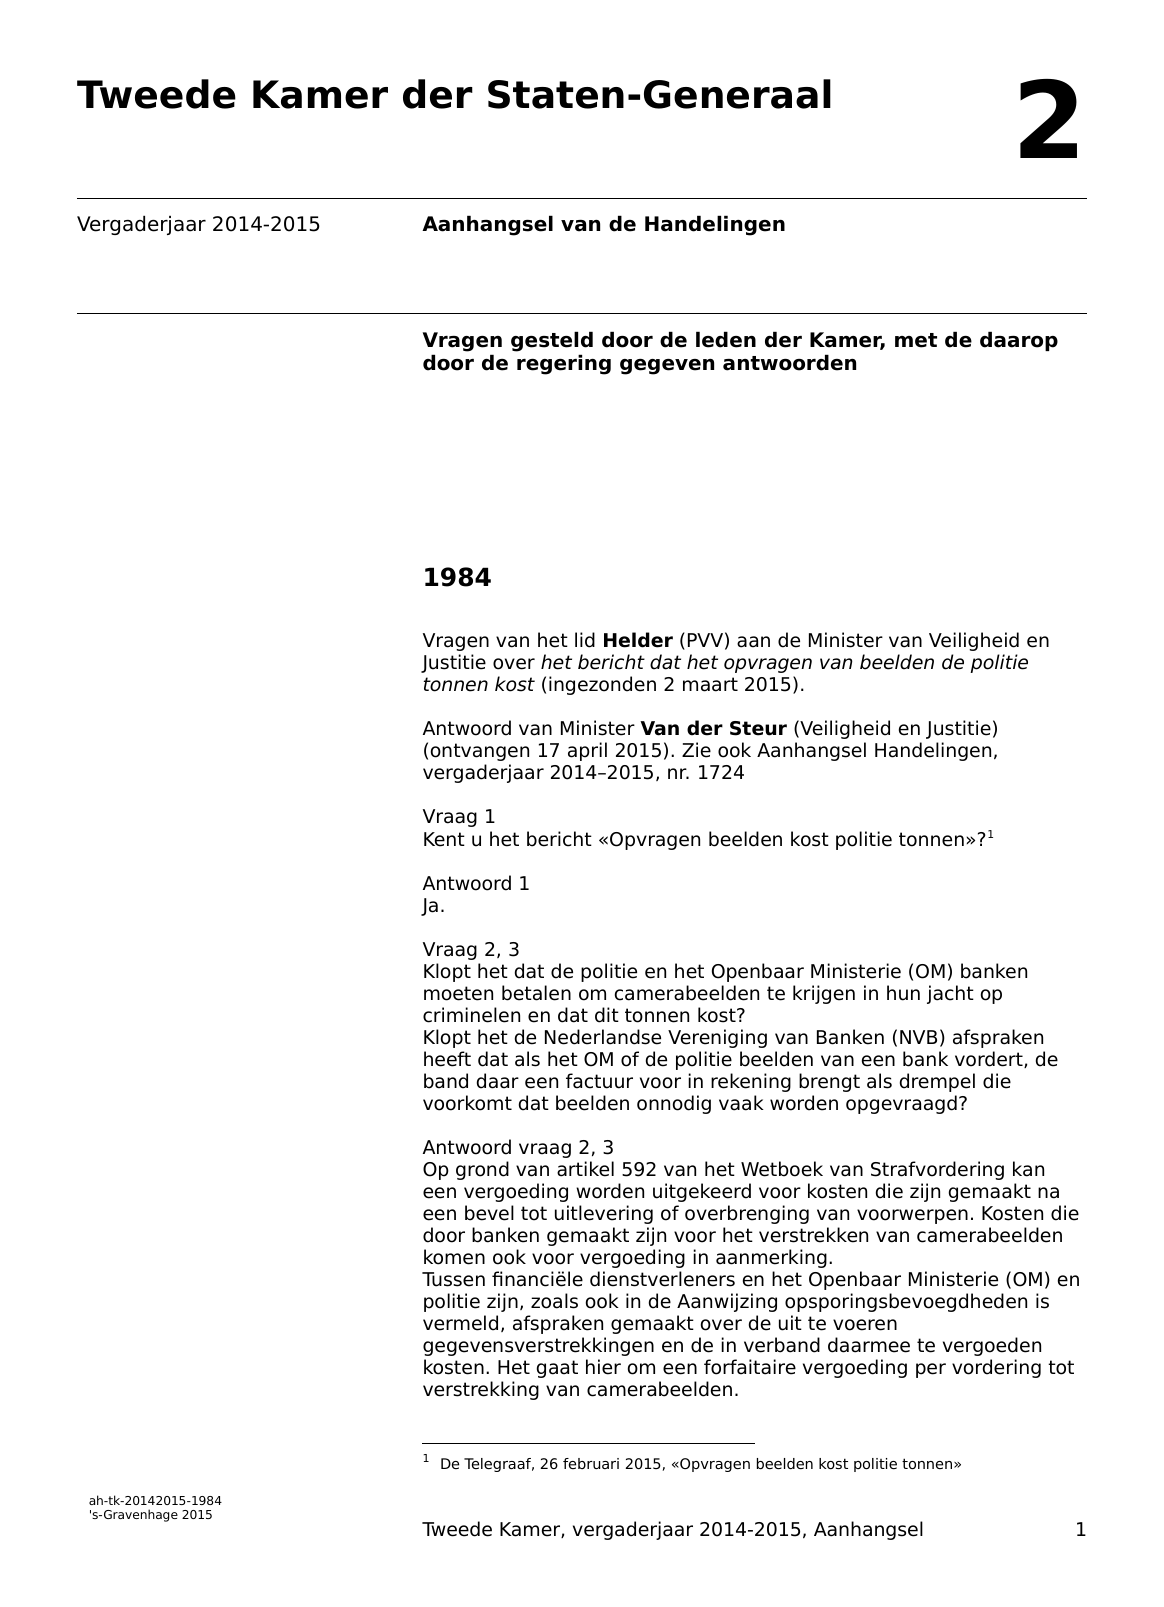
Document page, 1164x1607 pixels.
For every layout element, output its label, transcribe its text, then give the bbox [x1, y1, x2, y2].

table_header 2 [886, 59, 1087, 198]
text 1984 [422, 563, 1087, 592]
table_cell Aanhangsel van de Handelingen [422, 199, 1087, 313]
text Tussen financiële dienstverleners en het Openbaar Ministerie (OM) en politie zijn, zoals ook in de Aanwijzing opsporingsbevoegdheden is vermeld, afspraken gemaakt over de uit te voeren gegevensverstrekkingen en de in verband daarmee te vergoeden kosten. Het gaat hier om een forfaitaire vergoeding per vordering tot verstrekking van camerabeelden. [422, 1269, 1087, 1401]
text Op grond van artikel 592 van het Wetboek van Strafvordering kan een vergoeding worden uitgekeerd voor kosten die zijn gemaakt na een bevel tot uitlevering of overbrenging van voorwerpen. Kosten die door banken gemaakt zijn voor het verstrekken van camerabeelden komen ook voor vergoeding in aanmerking. [422, 1159, 1087, 1269]
text Vraag 1 [422, 806, 1087, 828]
table_cell Vergaderjaar 2014-2015 [77, 199, 422, 313]
text Ja. [422, 894, 1087, 917]
text De Telegraaf, 26 februari 2015, «Opvragen beelden kost politie tonnen» [422, 1452, 1087, 1474]
text Vragen van het lid Helder (PVV) aan de Minister van Veiligheid en Justitie over het bericht dat het opvragen van beelden de politie tonnen kost (ingezonden 2 maart 2015). [422, 630, 1087, 696]
text Antwoord 1 [422, 873, 1087, 894]
text Vraag 2, 3 [422, 939, 1087, 961]
text Kent u het bericht «Opvragen beelden kost politie tonnen»? [422, 828, 1087, 850]
table_cell [77, 314, 422, 375]
text ah-tk-20142015-1984 [88, 1494, 323, 1508]
table_header Tweede Kamer der Staten-Generaal [77, 59, 886, 198]
table_cell Vragen gesteld door de leden der Kamer, met de daarop door de regering gegeven antwoorden [422, 314, 1087, 375]
text Antwoord vraag 2, 3 [422, 1137, 1087, 1159]
text Antwoord van Minister Van der Steur (Veiligheid en Justitie) (ontvangen 17 april 2015). Zie ook Aanhangsel Handelingen, vergaderjaar 2014–2015, nr. 1724 [422, 718, 1087, 784]
text Klopt het de Nederlandse Vereniging van Banken (NVB) afspraken heeft dat als het OM of de politie beelden van een bank vordert, de band daar een factuur voor in rekening brengt als drempel die voorkomt dat beelden onnodig vaak worden opgevraagd? [422, 1027, 1087, 1114]
text 's-Gravenhage 2015 [88, 1508, 323, 1522]
text Klopt het dat de politie en het Openbaar Ministerie (OM) banken moeten betalen om camerabeelden te krijgen in hun jacht op criminelen en dat dit tonnen kost? [422, 961, 1087, 1027]
